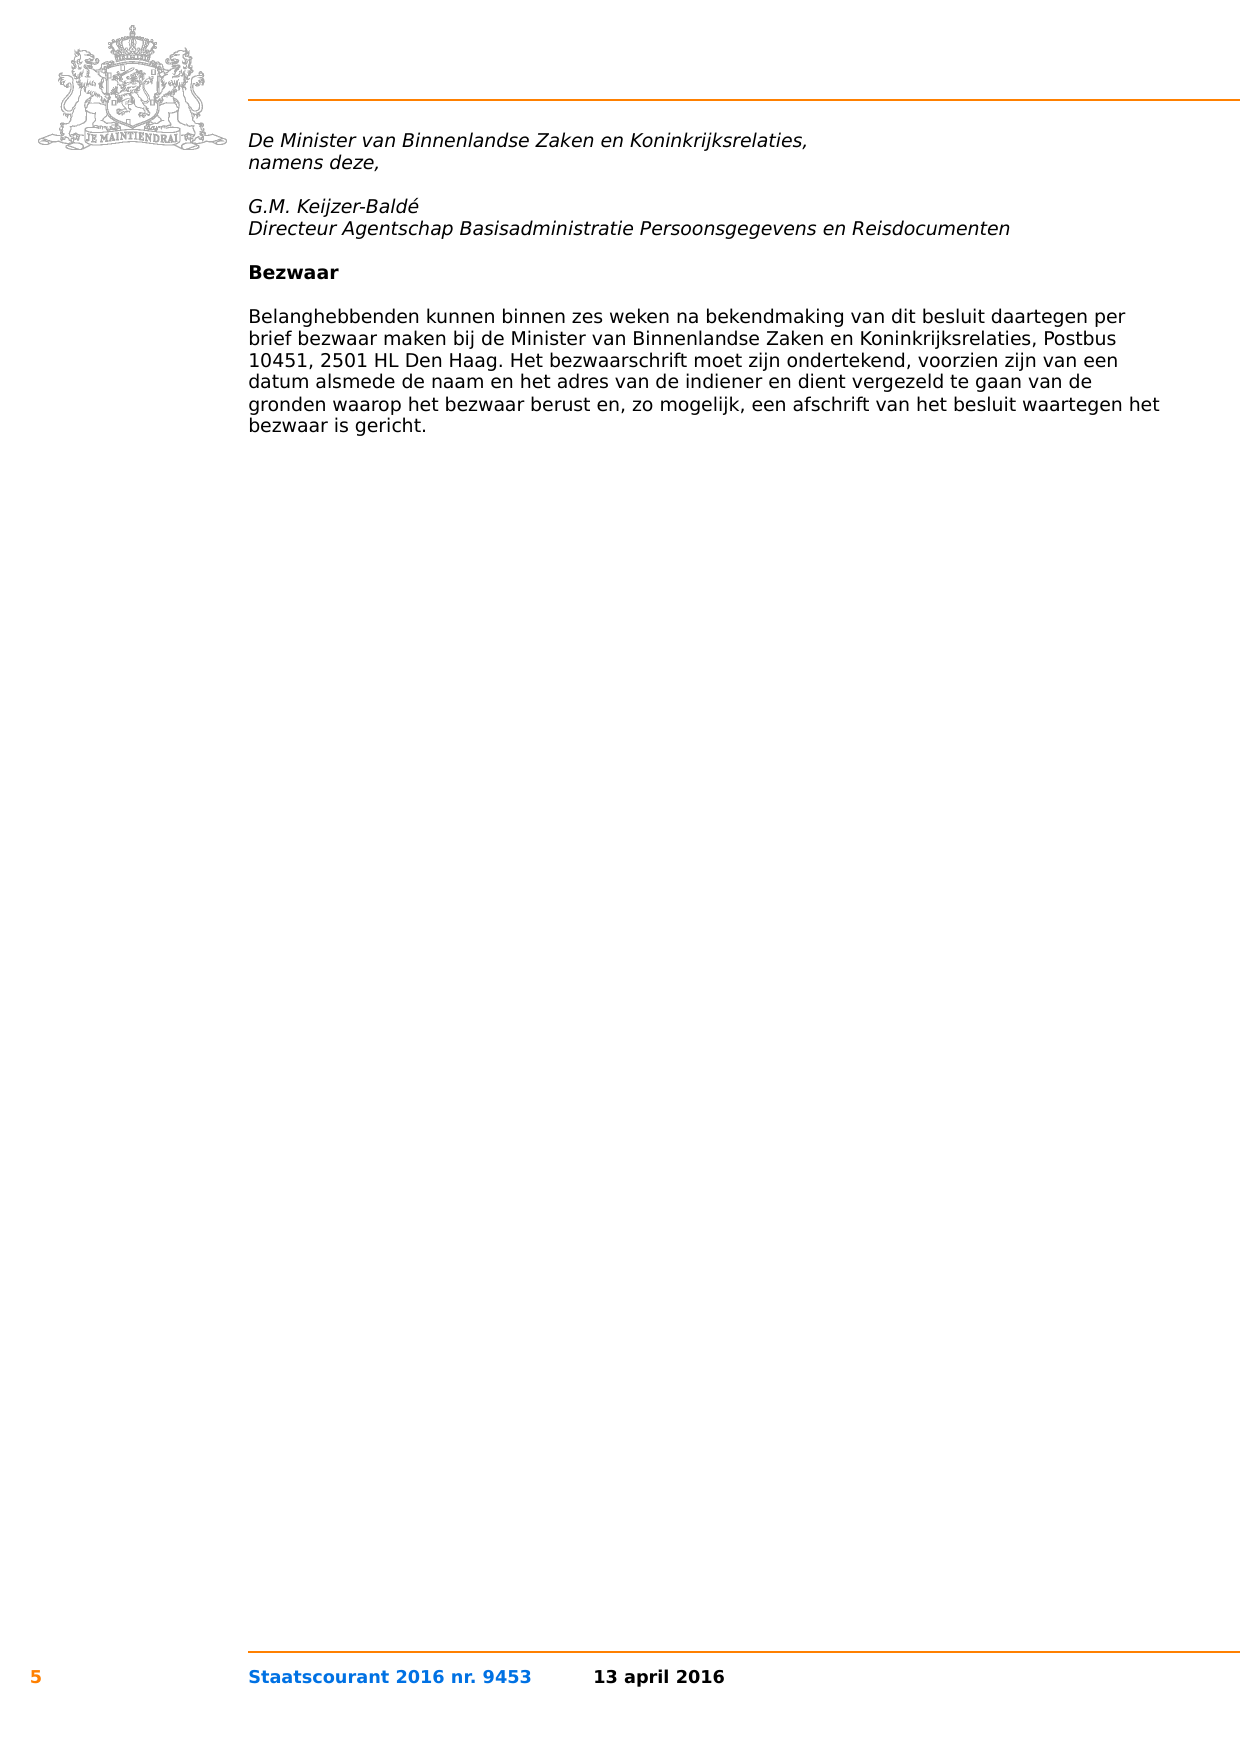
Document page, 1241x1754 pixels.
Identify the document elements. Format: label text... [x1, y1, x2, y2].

text Belanghebbenden kunnen binnen zes weken na bekendmaking van dit besluit daartegen per brief bezwaar maken bij de Minister van Binnenlandse Zaken en Koninkrijksrelaties, Postbus 10451, 2501 HL Den Haag. Het bezwaarschrift moet zijn ondertekend, voorzien zijn van een datum alsmede de naam en het adres van de indiener en dient vergezeld te gaan van de gronden waarop het bezwaar berust en, zo mogelijk, een afschrift van het besluit waartegen het bezwaar is gericht. [248, 306, 1163, 437]
text De Minister van Binnenlandse Zaken en Koninkrijksrelaties, namens deze, G.M. Keijzer-Baldé Directeur Agentschap Basisadministratie Persoonsgegevens en Reisdocumenten [248, 130, 1163, 240]
picture [38, 25, 227, 150]
text Bezwaar [248, 262, 1163, 284]
